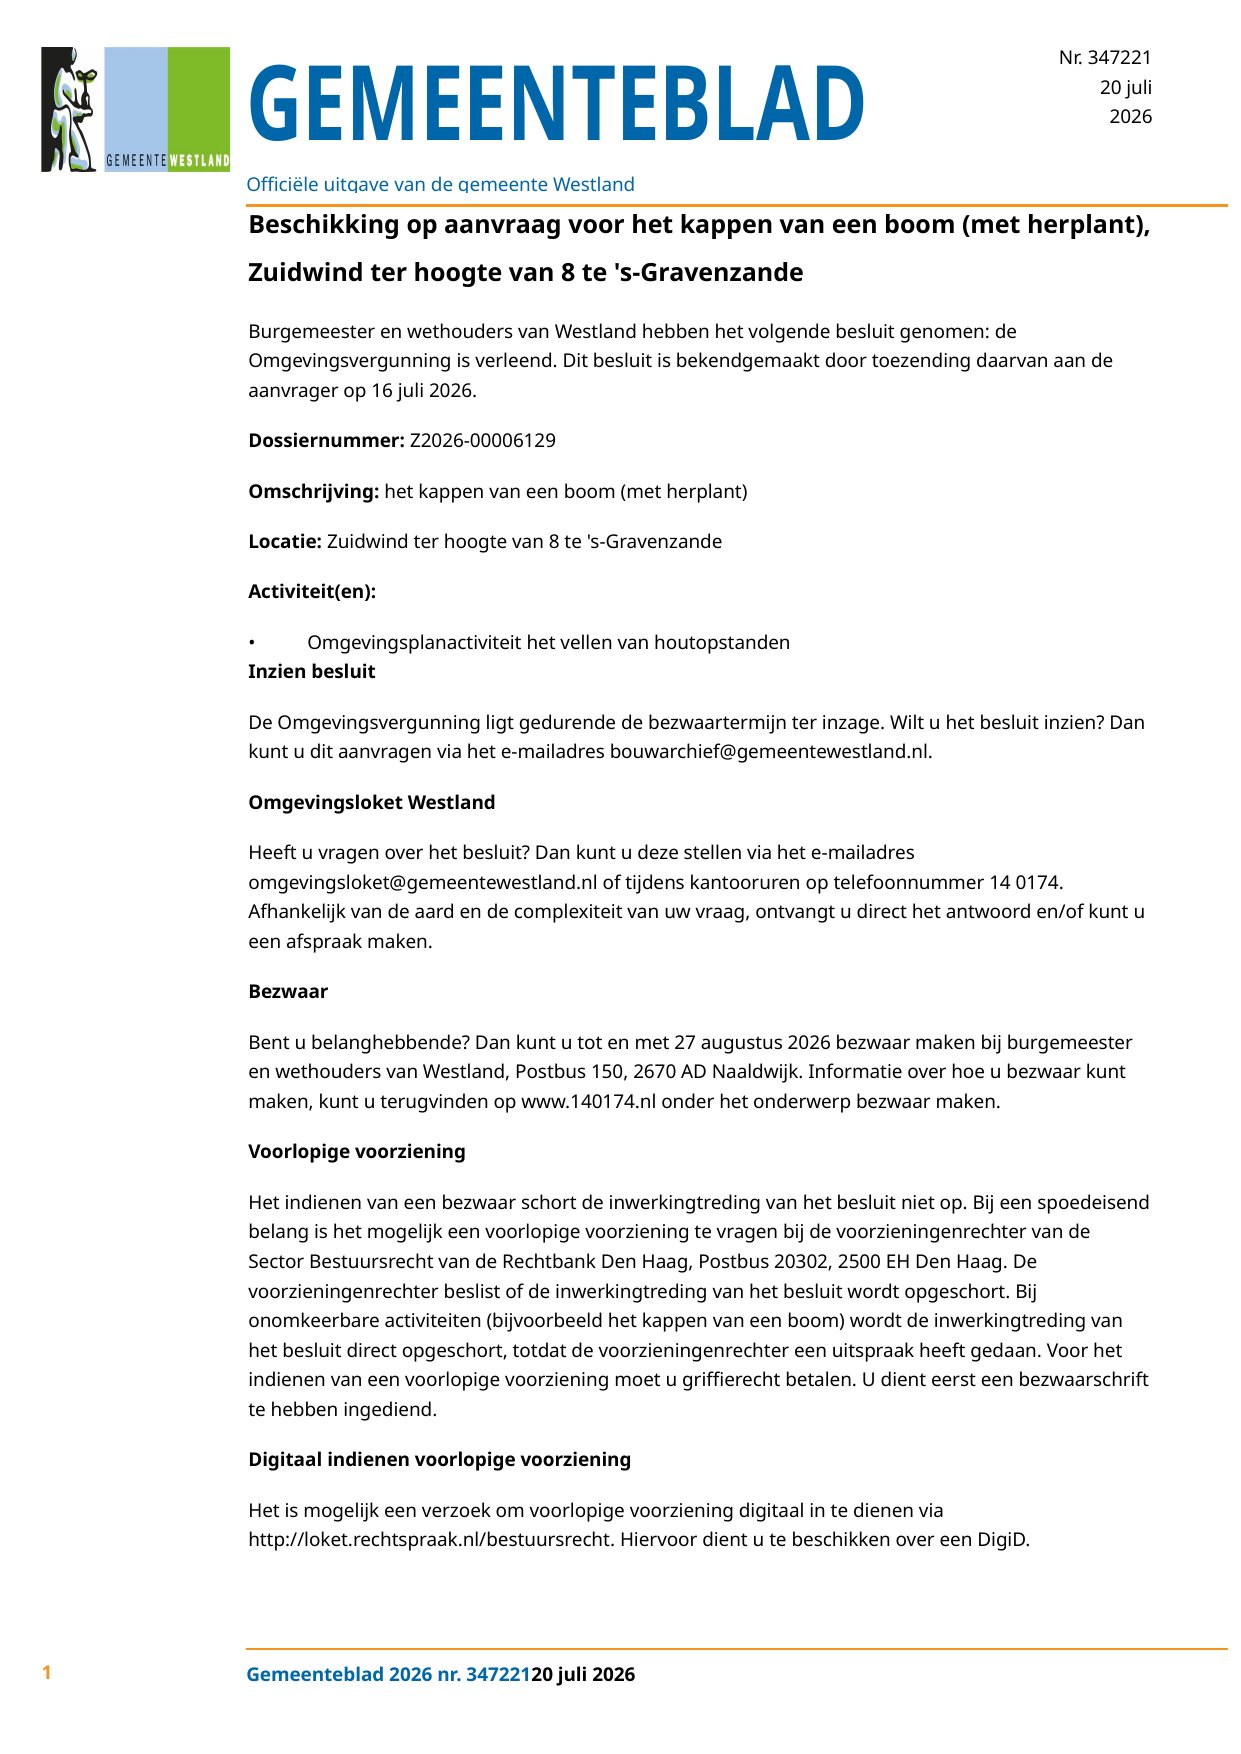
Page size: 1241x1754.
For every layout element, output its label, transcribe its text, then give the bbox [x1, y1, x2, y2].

text Het is mogelijk een verzoek om voorlopige voorziening digitaal in te dienen via http://loket.rechtspraak.nl/bestuursrecht. Hiervoor dient u te beschikken over een DigiD. [248, 1497, 1152, 1552]
text Het indienen van een bezwaar schort de inwerkingtreding van het besluit niet op. Bij een spoedeisend belang is het mogelijk een voorlopige voorziening te vragen bij de voorzieningenrechter van de Sector Bestuursrecht van de Rechtbank Den Haag, Postbus 20302, 2500 EH Den Haag. De voorzieningenrechter beslist of de inwerkingtreding van het besluit wordt opgeschort. Bij onomkeerbare activiteiten (bijvoorbeeld het kappen van een boom) wordt de inwerkingtreding van het besluit direct opgeschort, totdat de voorzieningenrechter een uitspraak heeft gedaan. Voor het indienen van een voorlopige voorziening moet u griffierecht betalen. U dient eerst een bezwaarschrift te hebben ingediend. [248, 1189, 1152, 1422]
text Voorlopige voorziening [248, 1139, 1152, 1164]
text Locatie: Zuidwind ter hoogte van 8 te 's-Gravenzande [248, 528, 1152, 554]
text Omgevingsloket Westland [248, 789, 1152, 815]
text Bezwaar [248, 979, 1152, 1004]
text Inzien besluit [248, 659, 1152, 684]
text Activiteit(en): [248, 579, 1152, 604]
text Dossiernummer: Z2026-00006129 [248, 427, 1152, 453]
text De Omgevingsvergunning ligt gedurende de bezwaartermijn ter inzage. Wilt u het besluit inzien? Dan kunt u dit aanvragen via het e-mailadres bouwarchief@gemeentewestland.nl. [248, 709, 1152, 764]
text Digitaal indienen voorlopige voorziening [248, 1447, 1152, 1472]
text Beschikking op aanvraag voor het kappen van een boom (met herplant), Zuidwind ter hoogte van 8 te 's-Gravenzande [248, 207, 1152, 288]
text Bent u belanghebbende? Dan kunt u tot en met 27 augustus 2026 bezwaar maken bij burgemeester en wethouders van Westland, Postbus 150, 2670 AD Naaldwijk. Informatie over hoe u bezwaar kunt maken, kunt u terugvinden op www.140174.nl onder het onderwerp bezwaar maken. [248, 1029, 1152, 1114]
list Omgevingsplanactiviteit het vellen van houtopstanden [248, 629, 1152, 655]
picture [41, 47, 231, 172]
text Heeft u vragen over het besluit? Dan kunt u deze stellen via het e-mailadres omgevingsloket@gemeentewestland.nl of tijdens kantooruren op telefoonnummer 14 0174. Afhankelijk van de aard en de complexiteit van uw vraag, ontvangt u direct het antwoord en/of kunt u een afspraak maken. [248, 839, 1152, 954]
text Omschrijving: het kappen van een boom (met herplant) [248, 478, 1152, 504]
text Burgemeester en wethouders van Westland hebben het volgende besluit genomen: de Omgevingsvergunning is verleend. Dit besluit is bekendgemaakt door toezending daarvan aan de aanvrager op 16 juli 2026. [248, 318, 1152, 403]
